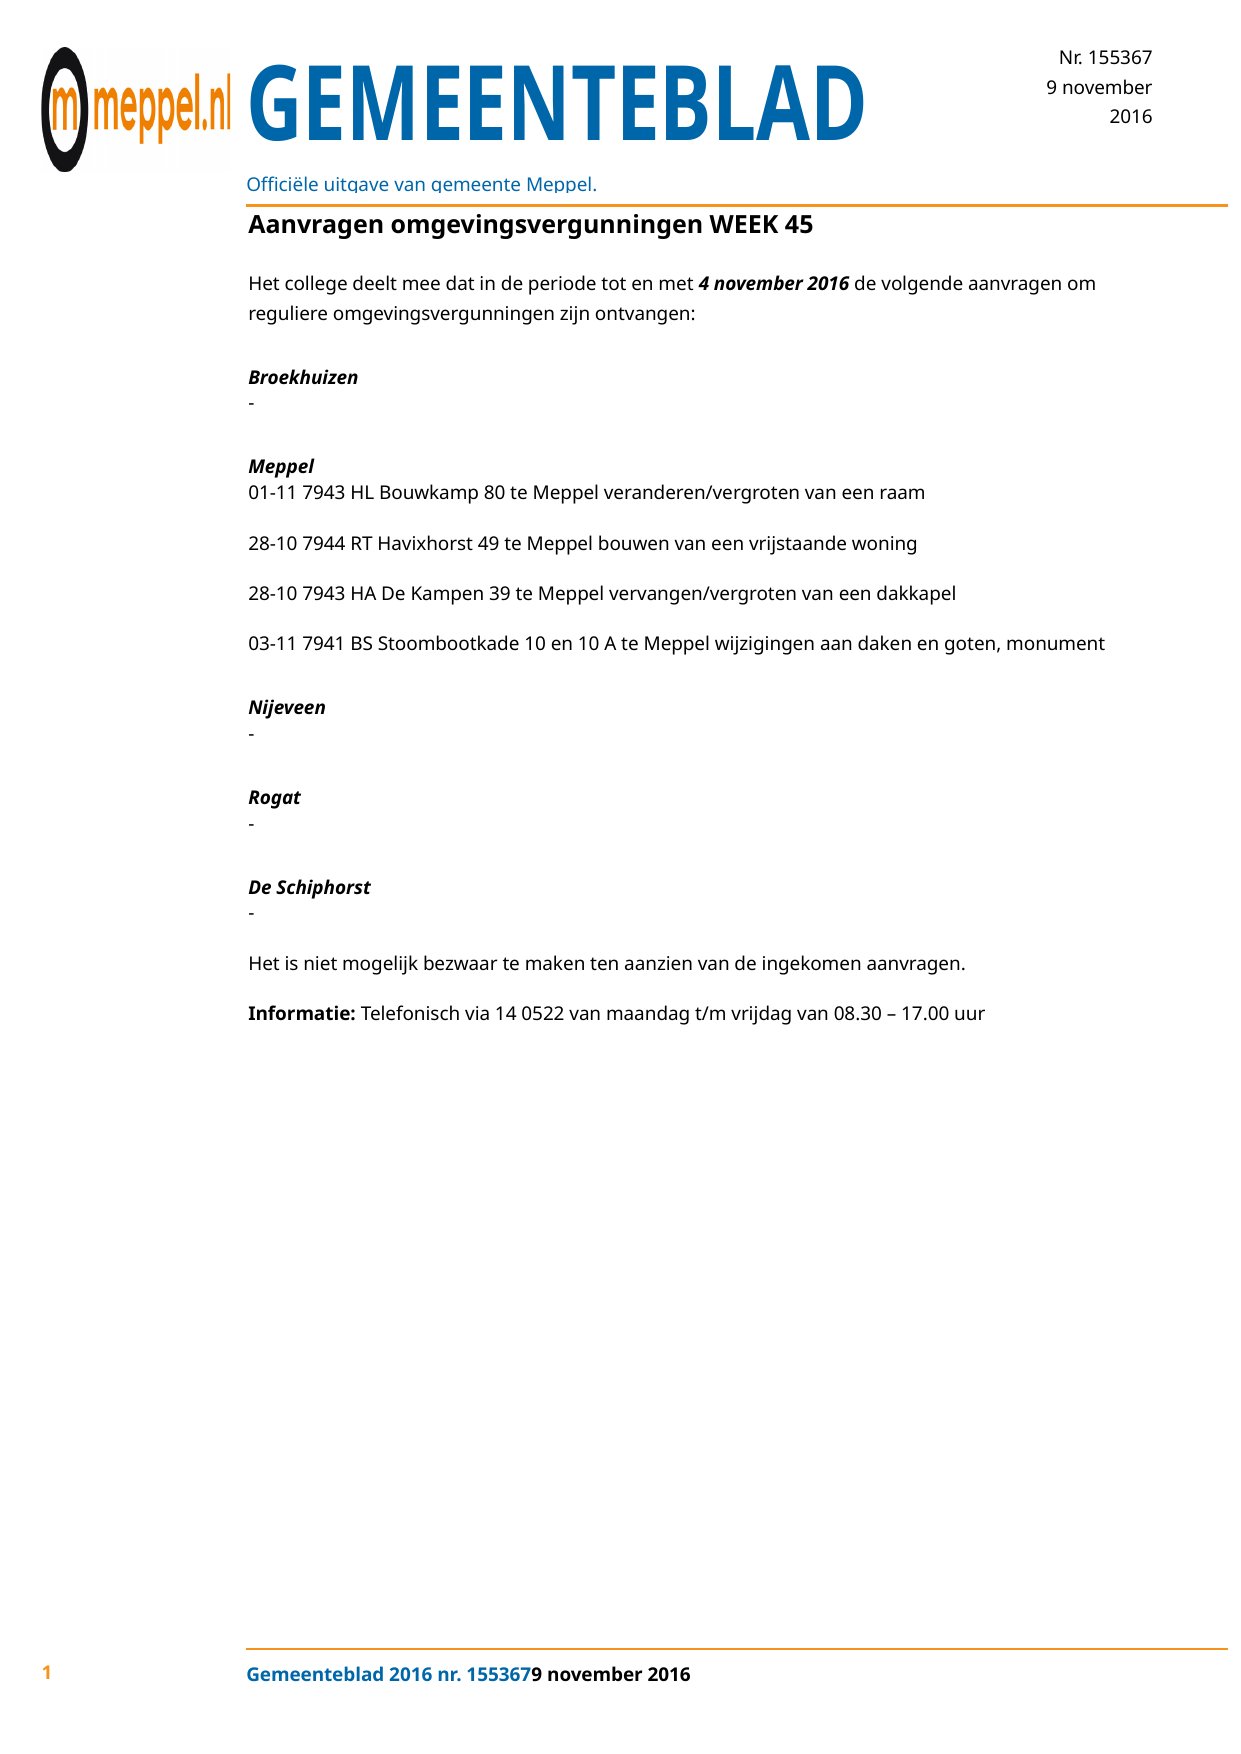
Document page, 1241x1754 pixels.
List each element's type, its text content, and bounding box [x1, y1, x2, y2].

text Informatie: Telefonisch via 14 0522 van maandag t/m vrijdag van 08.30 – 17.00 uur [248, 1000, 1152, 1026]
text 01-11 7943 HL Bouwkamp 80 te Meppel veranderen/vergroten van een raam [248, 479, 1152, 505]
text Meppel [248, 453, 1152, 479]
text De Schiphorst [248, 874, 1152, 899]
text - [248, 720, 1152, 746]
text 03-11 7941 BS Stoombootkade 10 en 10 A te Meppel wijzigingen aan daken en goten, monument [248, 631, 1152, 656]
text - [248, 810, 1152, 836]
text Aanvragen omgevingsvergunningen WEEK 45 [248, 207, 1152, 241]
text Rogat [248, 784, 1152, 810]
text - [248, 899, 1152, 925]
text Broekhuizen [248, 364, 1152, 389]
text Het college deelt mee dat in de periode tot en met 4 november 2016 de volgende aanvragen om reguliere omgevingsvergunningen zijn ontvangen: [248, 270, 1152, 326]
text 28-10 7944 RT Havixhorst 49 te Meppel bouwen van een vrijstaande woning [248, 530, 1152, 555]
text Nijeveen [248, 694, 1152, 720]
text Het is niet mogelijk bezwaar te maken ten aanzien van de ingekomen aanvragen. [248, 950, 1152, 976]
picture [41, 47, 231, 172]
text 28-10 7943 HA De Kampen 39 te Meppel vervangen/vergroten van een dakkapel [248, 580, 1152, 606]
text - [248, 389, 1152, 415]
